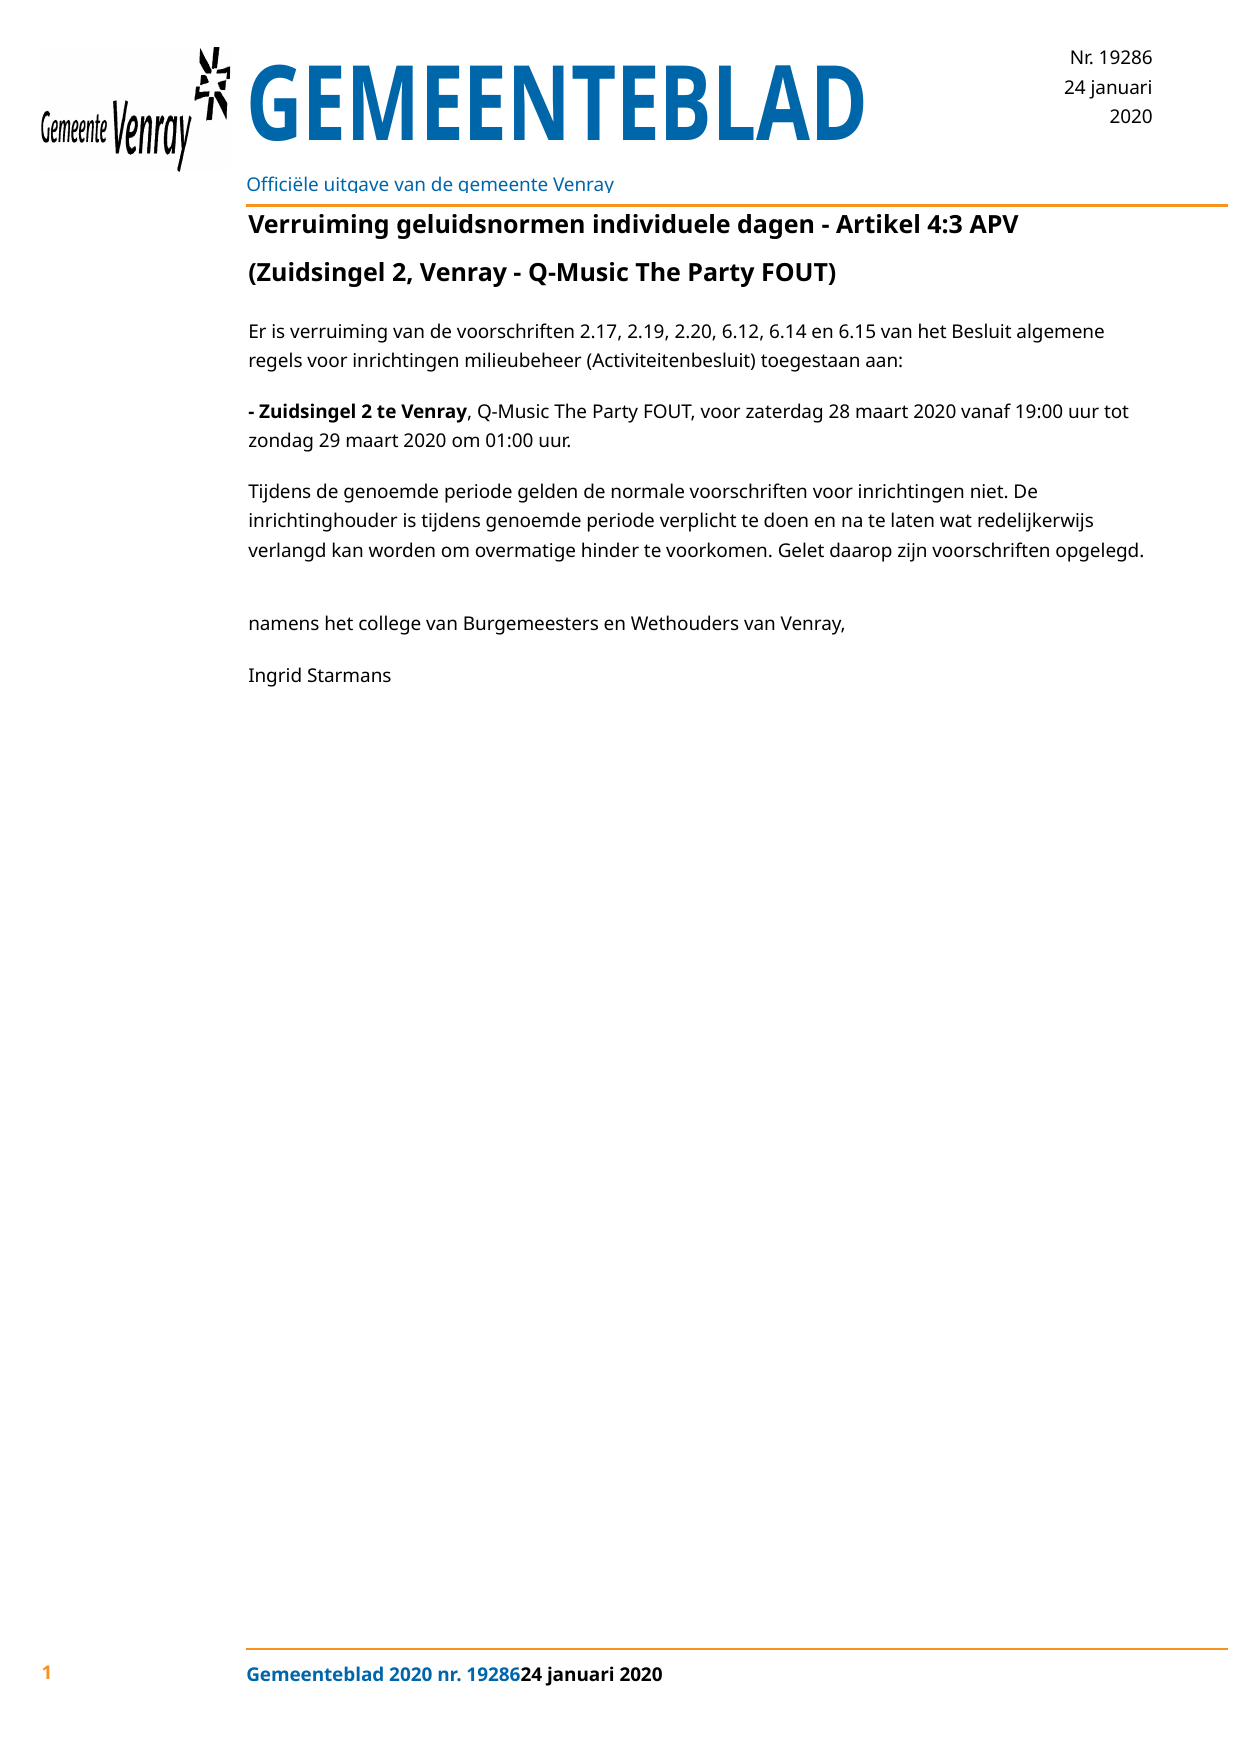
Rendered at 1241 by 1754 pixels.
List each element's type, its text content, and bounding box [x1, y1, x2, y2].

text Ingrid Starmans [248, 662, 1152, 688]
text Tijdens de genoemde periode gelden de normale voorschriften voor inrichtingen niet. De inrichtinghouder is tijdens genoemde periode verplicht te doen en na te laten wat redelijkerwijs verlangd kan worden om overmatige hinder te voorkomen. Gelet daarop zijn voorschriften opgelegd. [248, 478, 1152, 563]
text Verruiming geluidsnormen individuele dagen - Artikel 4:3 APV (Zuidsingel 2, Venray - Q-Music The Party FOUT) [248, 207, 1152, 288]
text Er is verruiming van de voorschriften 2.17, 2.19, 2.20, 6.12, 6.14 en 6.15 van het Besluit algemene regels voor inrichtingen milieubeheer (Activiteitenbesluit) toegestaan aan: [248, 318, 1152, 373]
text namens het college van Burgemeesters en Wethouders van Venray, [248, 611, 1152, 636]
text - Zuidsingel 2 te Venray, Q-Music The Party FOUT, voor zaterdag 28 maart 2020 vanaf 19:00 uur tot zondag 29 maart 2020 om 01:00 uur. [248, 398, 1152, 453]
picture [41, 47, 231, 172]
